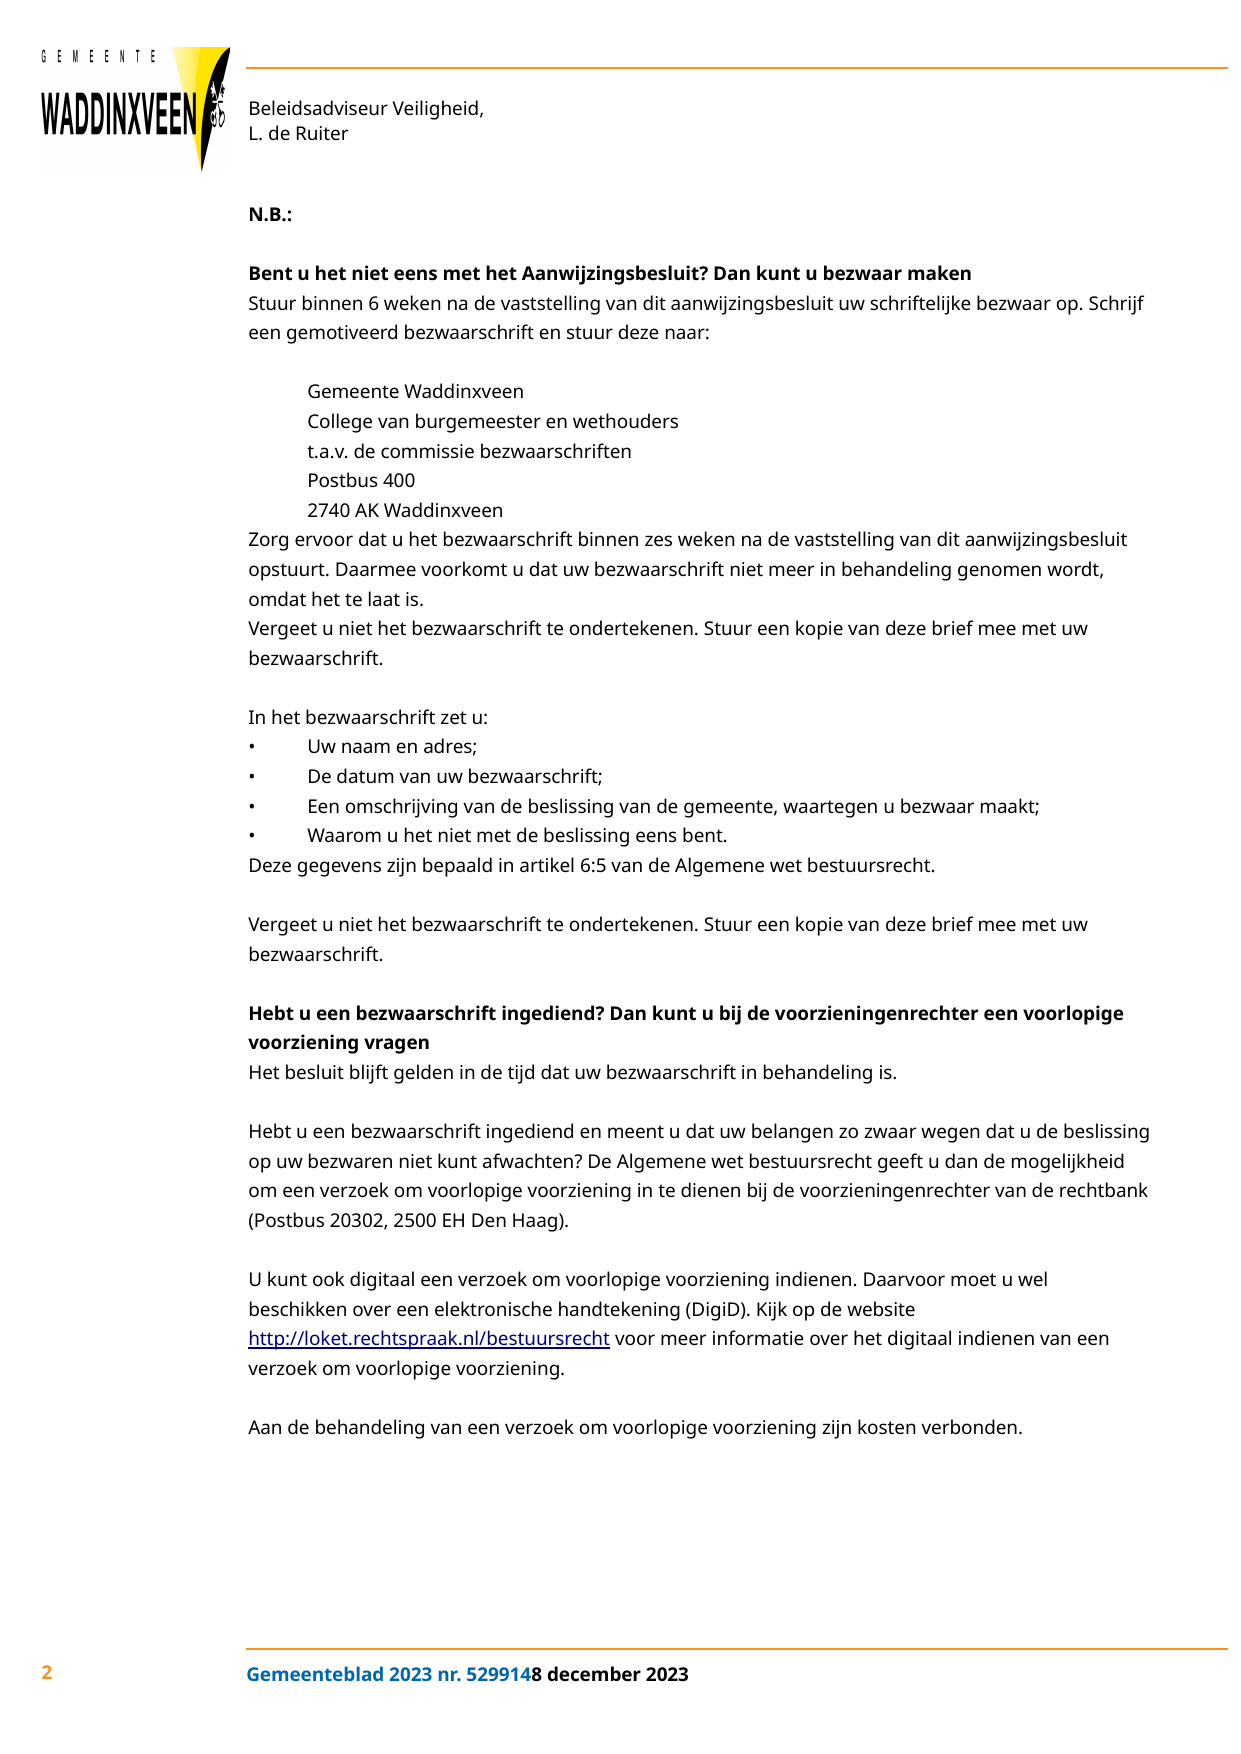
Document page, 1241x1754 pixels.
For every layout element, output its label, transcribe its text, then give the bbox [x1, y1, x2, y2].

text Zorg ervoor dat u het bezwaarschrift binnen zes weken na de vaststelling van dit aanwijzingsbesluit opstuurt. Daarmee voorkomt u dat uw bezwaarschrift niet meer in behandeling genomen wordt, omdat het te laat is. [248, 527, 1152, 611]
list Postbus 400 [248, 467, 1152, 493]
text Deze gegevens zijn bepaald in artikel 6:5 van de Algemene wet bestuursrecht. [248, 852, 1152, 878]
picture [41, 47, 231, 172]
text Vergeet u niet het bezwaarschrift te ondertekenen. Stuur een kopie van deze brief mee met uw bezwaarschrift. [248, 911, 1152, 966]
text Bent u het niet eens met het Aanwijzingsbesluit? Dan kunt u bezwaar maken [248, 260, 1152, 286]
text Hebt u een bezwaarschrift ingediend en meent u dat uw belangen zo zwaar wegen dat u de beslissing op uw bezwaren niet kunt afwachten? De Algemene wet bestuursrecht geeft u dan de mogelijkheid om een verzoek om voorlopige voorziening in te dienen bij de voorzieningenrechter van de rechtbank (Postbus 20302, 2500 EH Den Haag). [248, 1118, 1152, 1233]
text Hebt u een bezwaarschrift ingediend? Dan kunt u bij de voorzieningenrechter een voorlopige voorziening vragen [248, 1000, 1152, 1055]
text Stuur binnen 6 weken na de vaststelling van dit aanwijzingsbesluit uw schriftelijke bezwaar op. Schrijf een gemotiveerd bezwaarschrift en stuur deze naar: [248, 290, 1152, 345]
list Een omschrijving van de beslissing van de gemeente, waartegen u bezwaar maakt; [248, 793, 1152, 818]
list 2740 AK Waddinxveen [248, 497, 1152, 523]
list Waarom u het niet met de beslissing eens bent. [248, 822, 1152, 848]
text Beleidsadviseur Veiligheid, [248, 95, 1152, 121]
text Het besluit blijft gelden in de tijd dat uw bezwaarschrift in behandeling is. [248, 1059, 1152, 1085]
text L. de Ruiter [248, 121, 1152, 146]
text N.B.: [248, 201, 1152, 227]
list t.a.v. de commissie bezwaarschriften [248, 438, 1152, 463]
list De datum van uw bezwaarschrift; [248, 763, 1152, 789]
list College van burgemeester en wethouders [248, 408, 1152, 434]
text Aan de behandeling van een verzoek om voorlopige voorziening zijn kosten verbonden. [248, 1414, 1152, 1440]
list Gemeente Waddinxveen [248, 379, 1152, 404]
text U kunt ook digitaal een verzoek om voorlopige voorziening indienen. Daarvoor moet u wel beschikken over een elektronische handtekening (DigiD). Kijk op de website http://loket.rechtspraak.nl/bestuursrecht voor meer informatie over het digitaal indienen van een verzoek om voorlopige voorziening. [248, 1266, 1152, 1381]
list Uw naam en adres; [248, 734, 1152, 759]
text Vergeet u niet het bezwaarschrift te ondertekenen. Stuur een kopie van deze brief mee met uw bezwaarschrift. [248, 615, 1152, 671]
text In het bezwaarschrift zet u: [248, 704, 1152, 730]
